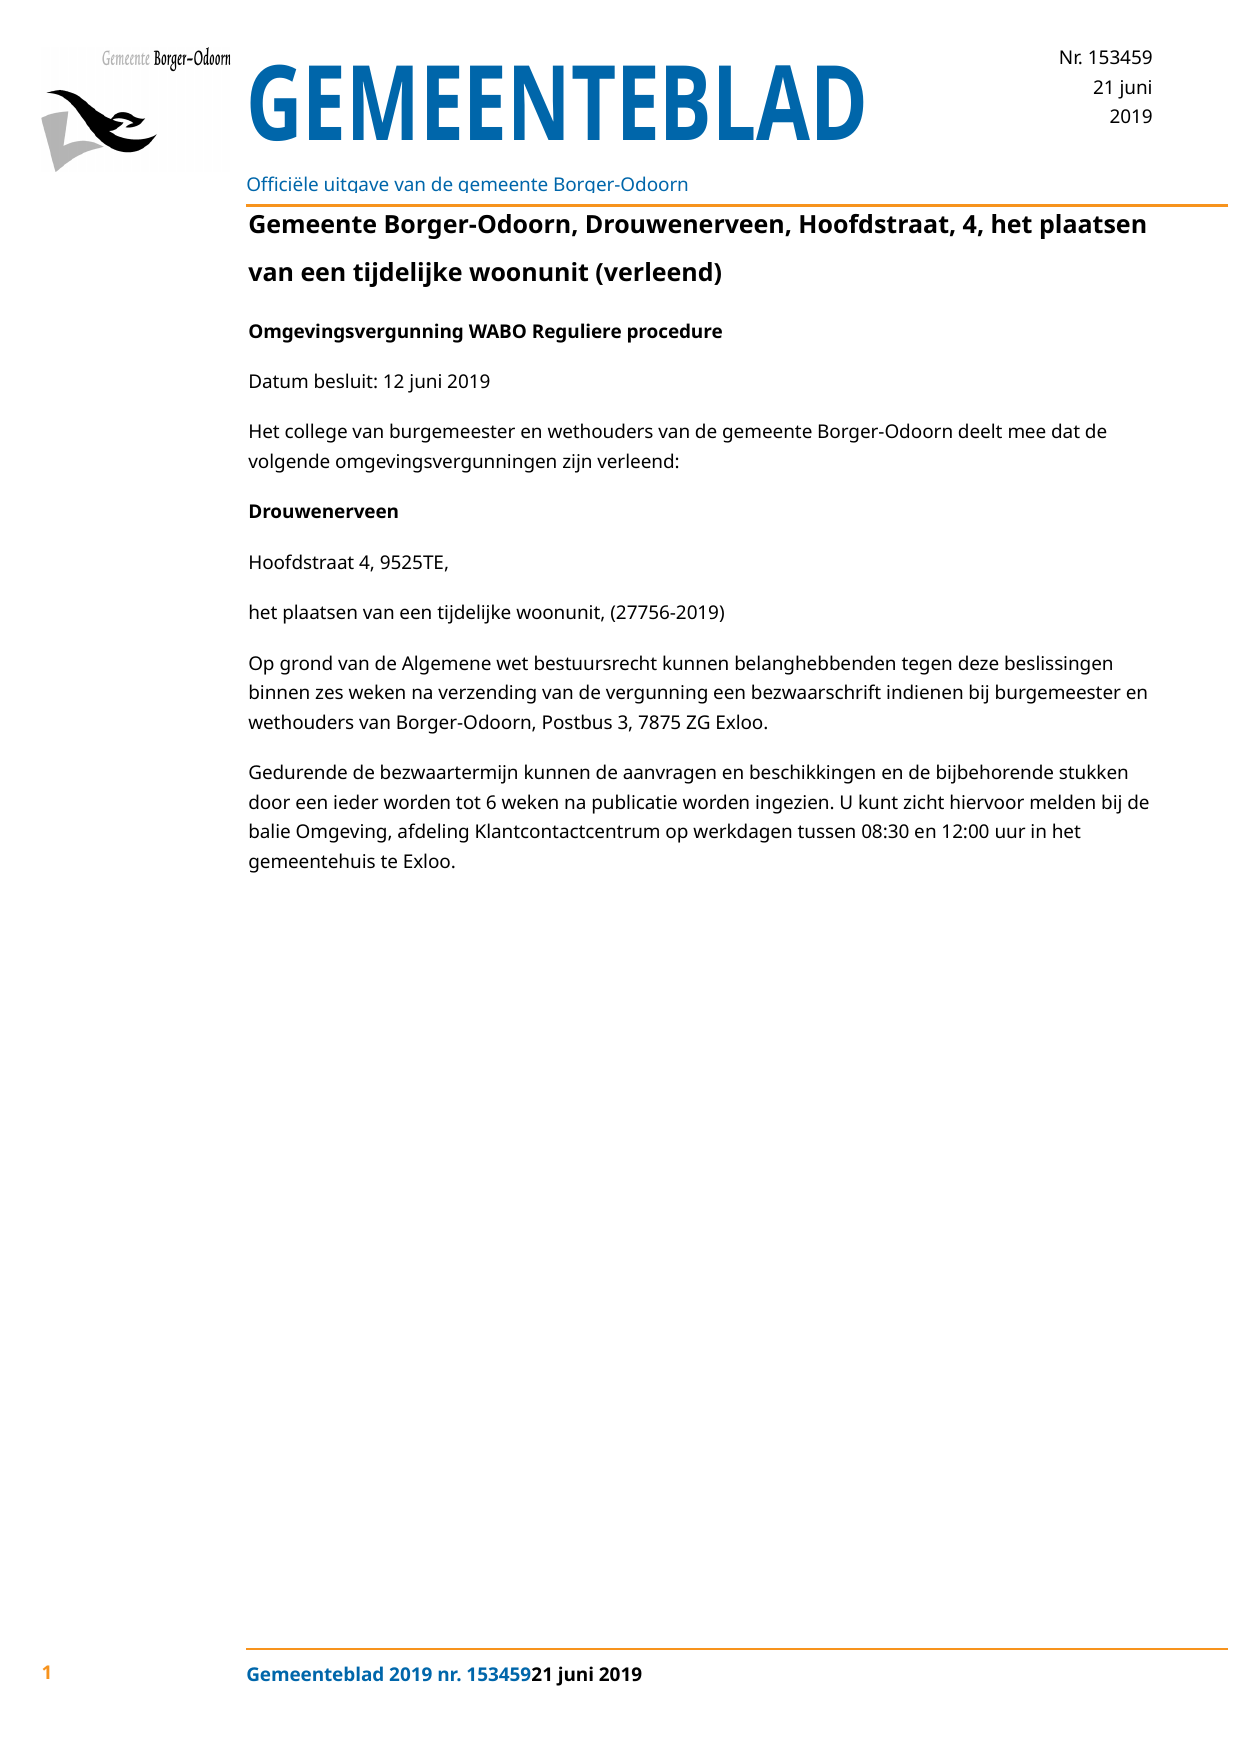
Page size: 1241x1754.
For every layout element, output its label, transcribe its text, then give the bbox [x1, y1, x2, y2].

text Omgevingsvergunning WABO Reguliere procedure [248, 318, 1152, 344]
text Hoofdstraat 4, 9525TE, [248, 549, 1152, 575]
text Drouwenerveen [248, 499, 1152, 524]
text Het college van burgemeester en wethouders van de gemeente Borger-Odoorn deelt mee dat de volgende omgevingsvergunningen zijn verleend: [248, 419, 1152, 474]
text Gedurende de bezwaartermijn kunnen de aanvragen en beschikkingen en de bijbehorende stukken door een ieder worden tot 6 weken na publicatie worden ingezien. U kunt zicht hiervoor melden bij de balie Omgeving, afdeling Klantcontactcentrum op werkdagen tussen 08:30 en 12:00 uur in het gemeentehuis te Exloo. [248, 759, 1152, 874]
picture [41, 47, 231, 172]
text Gemeente Borger-Odoorn, Drouwenerveen, Hoofdstraat, 4, het plaatsen van een tijdelijke woonunit (verleend) [248, 207, 1152, 288]
text het plaatsen van een tijdelijke woonunit, (27756-2019) [248, 599, 1152, 625]
text Op grond van de Algemene wet bestuursrecht kunnen belanghebbenden tegen deze beslissingen binnen zes weken na verzending van de vergunning een bezwaarschrift indienen bij burgemeester en wethouders van Borger-Odoorn, Postbus 3, 7875 ZG Exloo. [248, 650, 1152, 735]
text Datum besluit: 12 juni 2019 [248, 368, 1152, 394]
